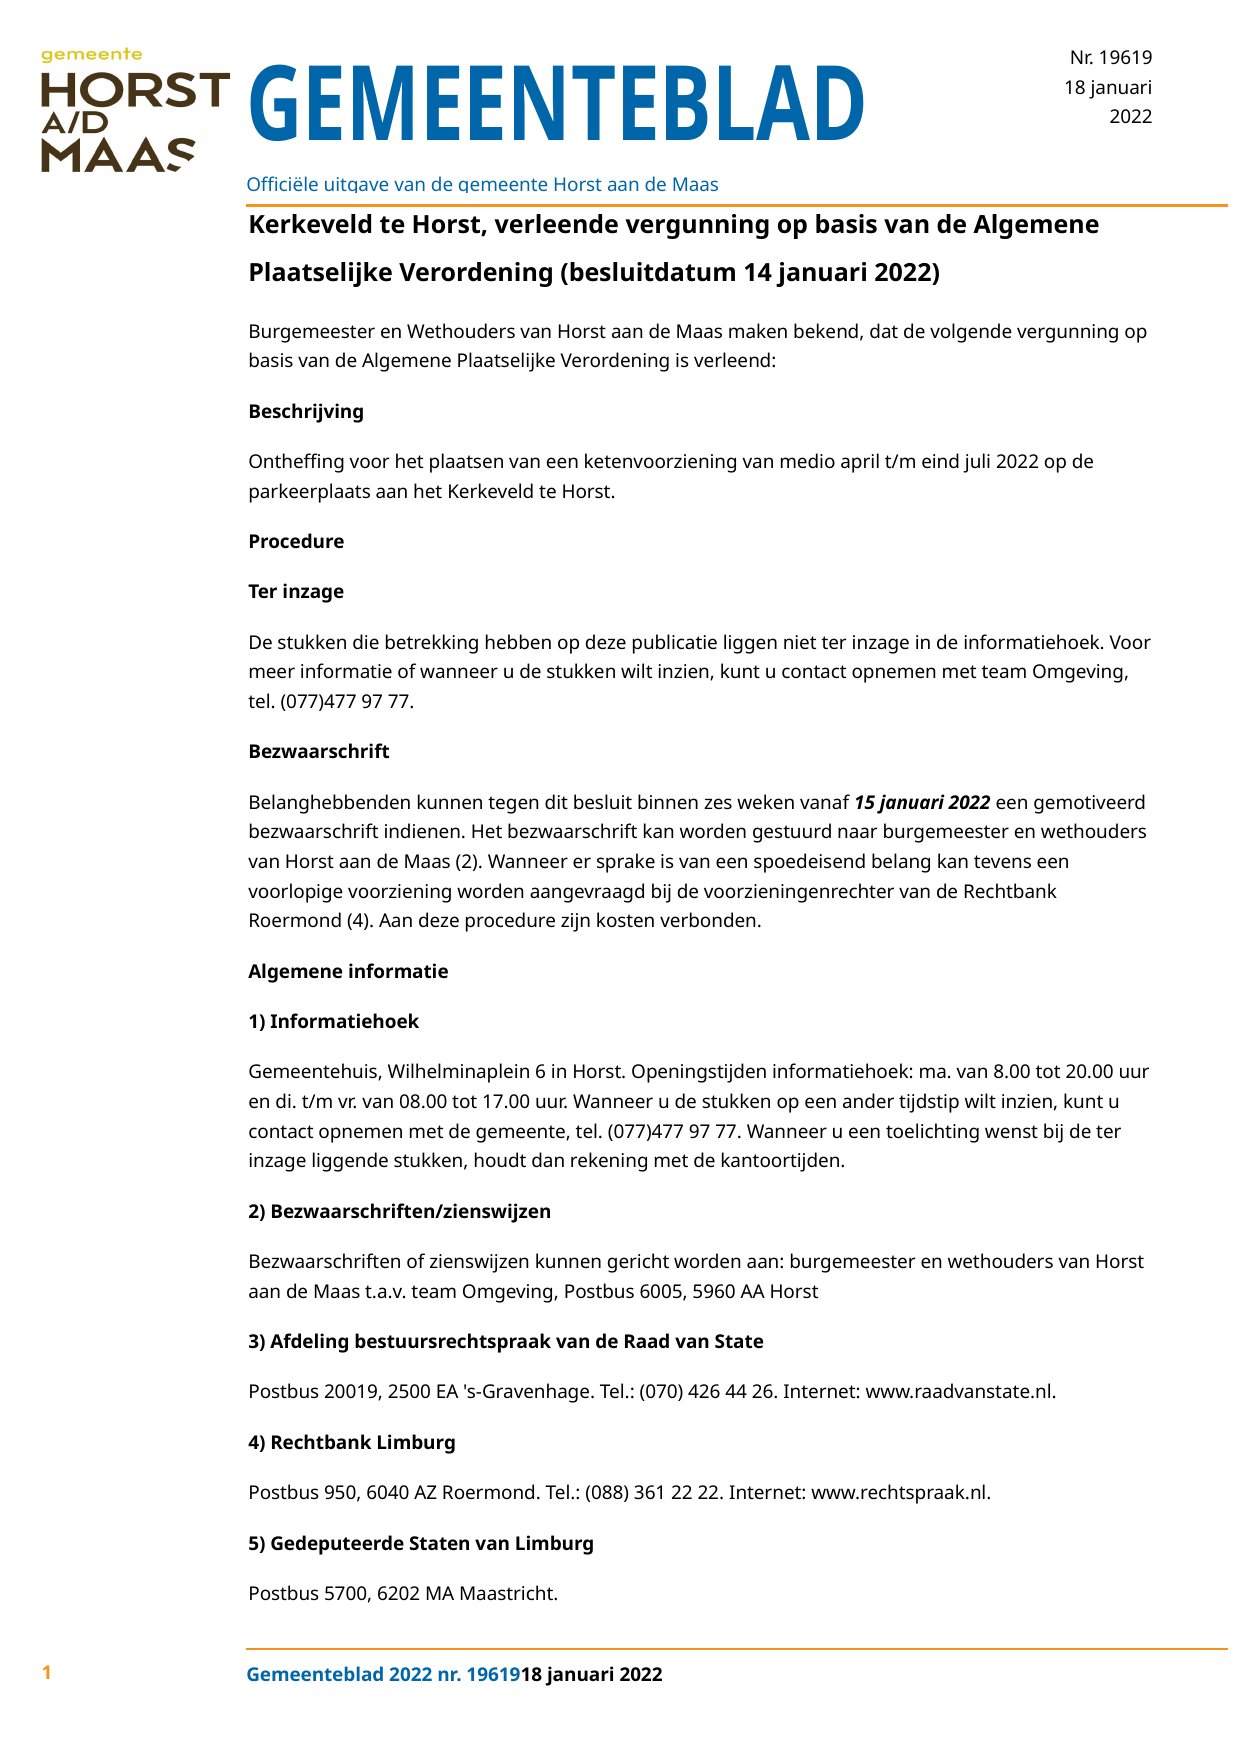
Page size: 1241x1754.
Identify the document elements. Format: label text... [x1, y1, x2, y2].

text Postbus 20019, 2500 EA 's-Gravenhage. Tel.: (070) 426 44 26. Internet: www.raadvanstate.nl. [248, 1379, 1152, 1404]
text 1) Informatiehoek [248, 1008, 1152, 1034]
text 2) Bezwaarschriften/zienswijzen [248, 1198, 1152, 1224]
text Gemeentehuis, Wilhelminaplein 6 in Horst. Openingstijden informatiehoek: ma. van 8.00 tot 20.00 uur en di. t/m vr. van 08.00 tot 17.00 uur. Wanneer u de stukken op een ander tijdstip wilt inzien, kunt u contact opnemen met de gemeente, tel. (077)477 97 77. Wanneer u een toelichting wenst bij de ter inzage liggende stukken, houdt dan rekening met de kantoortijden. [248, 1059, 1152, 1173]
picture [41, 47, 231, 172]
text Belanghebbenden kunnen tegen dit besluit binnen zes weken vanaf 15 januari 2022 een gemotiveerd bezwaarschrift indienen. Het bezwaarschrift kan worden gestuurd naar burgemeester en wethouders van Horst aan de Maas (2). Wanneer er sprake is van een spoedeisend belang kan tevens een voorlopige voorziening worden aangevraagd bij de voorzieningenrechter van de Rechtbank Roermond (4). Aan deze procedure zijn kosten verbonden. [248, 789, 1152, 933]
text 3) Afdeling bestuursrechtspraak van de Raad van State [248, 1328, 1152, 1354]
text De stukken die betrekking hebben op deze publicatie liggen niet ter inzage in de informatiehoek. Voor meer informatie of wanneer u de stukken wilt inzien, kunt u contact opnemen met team Omgeving, tel. (077)477 97 77. [248, 629, 1152, 714]
text Beschrijving [248, 398, 1152, 424]
text Postbus 950, 6040 AZ Roermond. Tel.: (088) 361 22 22. Internet: www.rechtspraak.nl. [248, 1479, 1152, 1505]
text Kerkeveld te Horst, verleende vergunning op basis van de Algemene Plaatselijke Verordening (besluitdatum 14 januari 2022) [248, 207, 1152, 288]
text Bezwaarschriften of zienswijzen kunnen gericht worden aan: burgemeester en wethouders van Horst aan de Maas t.a.v. team Omgeving, Postbus 6005, 5960 AA Horst [248, 1248, 1152, 1304]
text Burgemeester en Wethouders van Horst aan de Maas maken bekend, dat de volgende vergunning op basis van de Algemene Plaatselijke Verordening is verleend: [248, 318, 1152, 373]
text Bezwaarschrift [248, 739, 1152, 764]
text Postbus 5700, 6202 MA Maastricht. [248, 1580, 1152, 1606]
text Procedure [248, 528, 1152, 554]
text Ontheffing voor het plaatsen van een ketenvoorziening van medio april t/m eind juli 2022 op de parkeerplaats aan het Kerkeveld te Horst. [248, 448, 1152, 504]
text Ter inzage [248, 579, 1152, 604]
text 5) Gedeputeerde Staten van Limburg [248, 1530, 1152, 1556]
text Algemene informatie [248, 958, 1152, 984]
text 4) Rechtbank Limburg [248, 1429, 1152, 1455]
